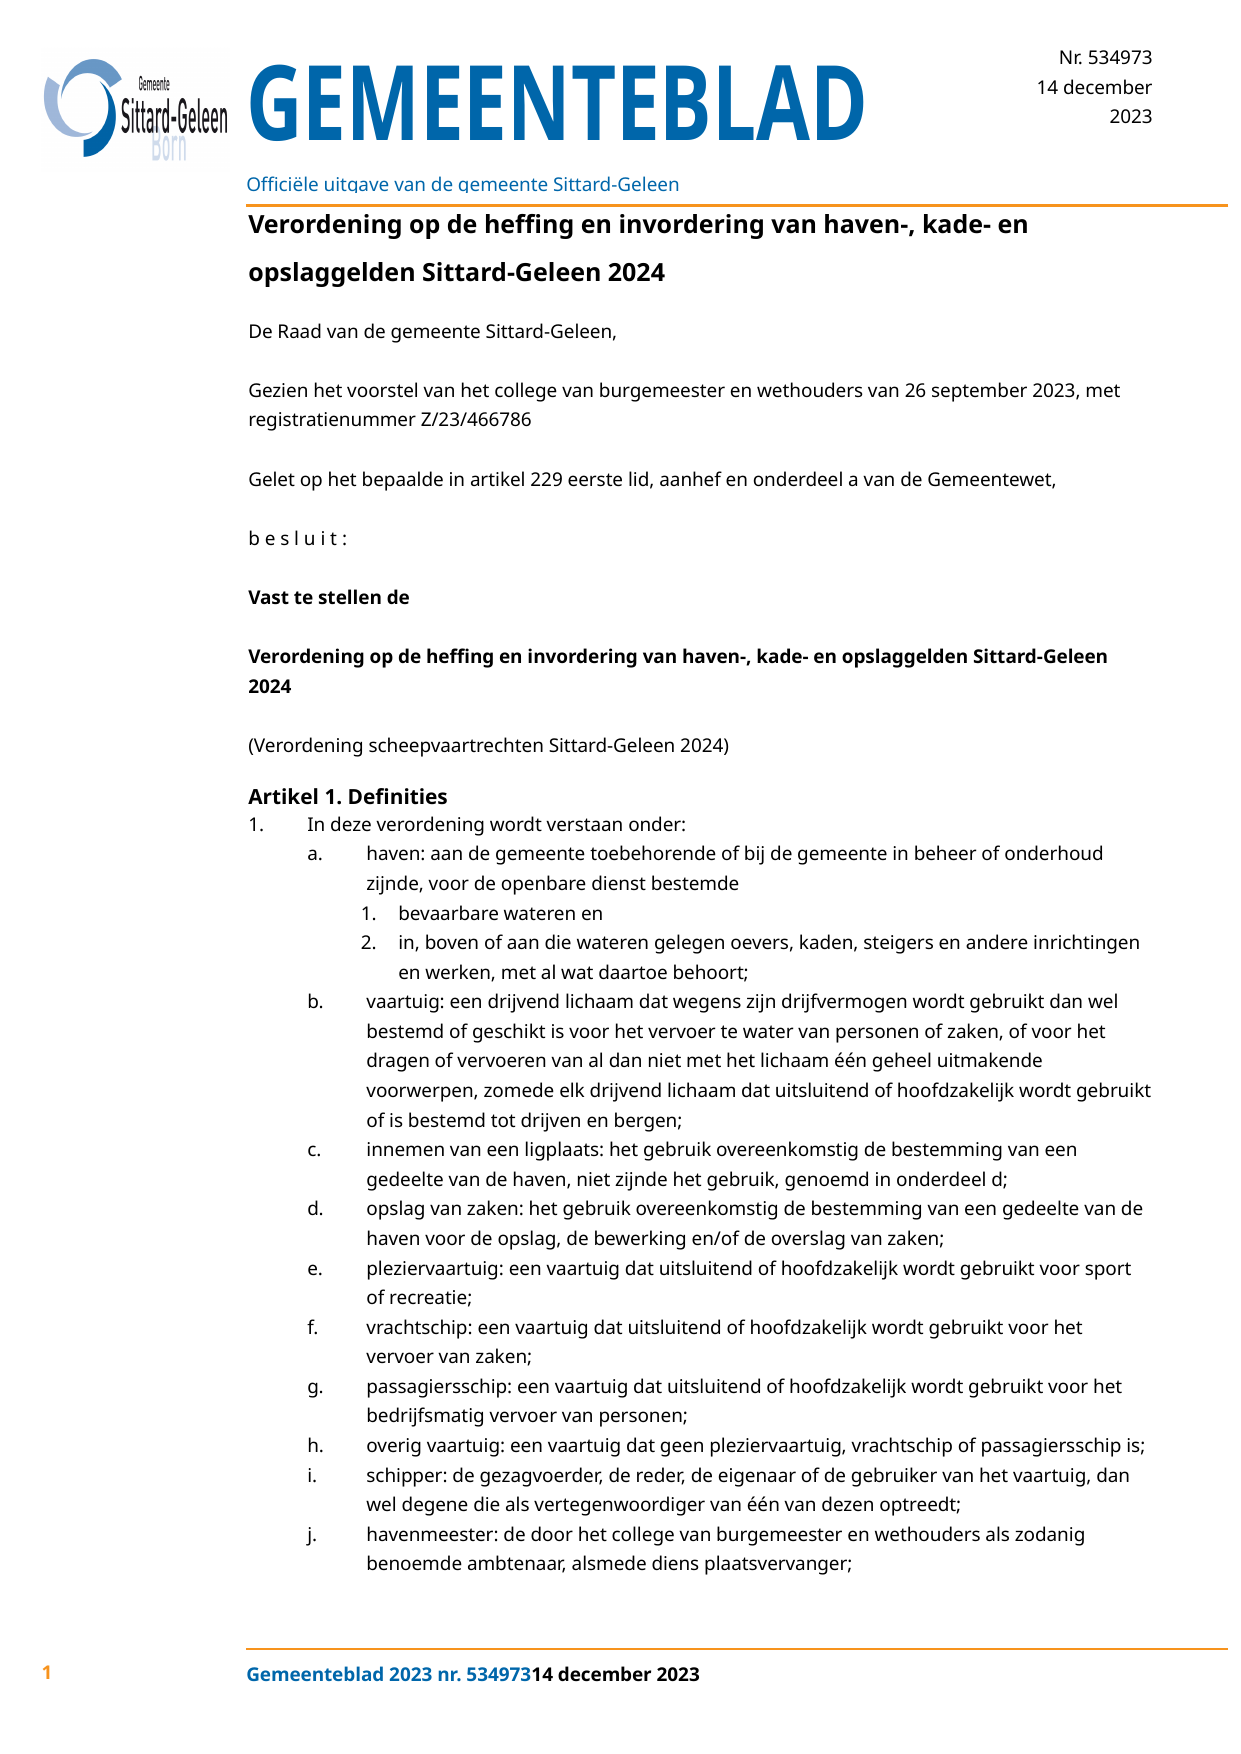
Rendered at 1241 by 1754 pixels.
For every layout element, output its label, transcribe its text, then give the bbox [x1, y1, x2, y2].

list vaartuig: een drijvend lichaam dat wegens zijn drijfvermogen wordt gebruikt dan wel bestemd of geschikt is voor het vervoer te water van personen of zaken, of voor het dragen of vervoeren van al dan niet met het lichaam één geheel uitmakende voorwerpen, zomede elk drijvend lichaam dat uitsluitend of hoofdzakelijk wordt gebruikt of is bestemd tot drijven en bergen; [307, 988, 1152, 1132]
text Artikel 1. Definities [248, 782, 1152, 811]
list in, boven of aan die wateren gelegen oevers, kaden, steigers en andere inrichtingen en werken, met al wat daartoe behoort; [361, 929, 1152, 984]
text (Verordening scheepvaartrechten Sittard-Geleen 2024) [248, 732, 1152, 758]
text b e s l u i t : [248, 525, 1152, 551]
text Gezien het voorstel van het college van burgemeester en wethouders van 26 september 2023, met registratienummer Z/23/466786 [248, 377, 1152, 432]
text De Raad van de gemeente Sittard-Geleen, [248, 318, 1152, 344]
list haven: aan de gemeente toebehorende of bij de gemeente in beheer of onderhoud zijnde, voor de openbare dienst bestemde [307, 841, 1152, 896]
picture [41, 47, 231, 172]
list In deze verordening wordt verstaan onder: [248, 811, 1152, 837]
list overig vaartuig: een vaartuig dat geen pleziervaartuig, vrachtschip of passagiersschip is; [307, 1432, 1152, 1458]
list bevaarbare wateren en [361, 900, 1152, 925]
list opslag van zaken: het gebruik overeenkomstig de bestemming van een gedeelte van de haven voor de opslag, de bewerking en/of de overslag van zaken; [307, 1196, 1152, 1251]
list passagiersschip: een vaartuig dat uitsluitend of hoofdzakelijk wordt gebruikt voor het bedrijfsmatig vervoer van personen; [307, 1373, 1152, 1428]
list schipper: de gezagvoerder, de reder, de eigenaar of de gebruiker van het vaartuig, dan wel degene die als vertegenwoordiger van één van dezen optreedt; [307, 1462, 1152, 1517]
text Verordening op de heffing en invordering van haven-, kade- en opslaggelden Sittard-Geleen 2024 [248, 207, 1152, 288]
text Verordening op de heffing en invordering van haven-, kade- en opslaggelden Sittard-Geleen 2024 [248, 643, 1152, 699]
text Vast te stellen de [248, 584, 1152, 610]
text Gelet op het bepaalde in artikel 229 eerste lid, aanhef en onderdeel a van de Gemeentewet, [248, 466, 1152, 492]
list pleziervaartuig: een vaartuig dat uitsluitend of hoofdzakelijk wordt gebruikt voor sport of recreatie; [307, 1255, 1152, 1310]
list innemen van een ligplaats: het gebruik overeenkomstig de bestemming van een gedeelte van de haven, niet zijnde het gebruik, genoemd in onderdeel d; [307, 1136, 1152, 1192]
list vrachtschip: een vaartuig dat uitsluitend of hoofdzakelijk wordt gebruikt voor het vervoer van zaken; [307, 1314, 1152, 1369]
list havenmeester: de door het college van burgemeester en wethouders als zodanig benoemde ambtenaar, alsmede diens plaatsvervanger; [307, 1521, 1152, 1576]
